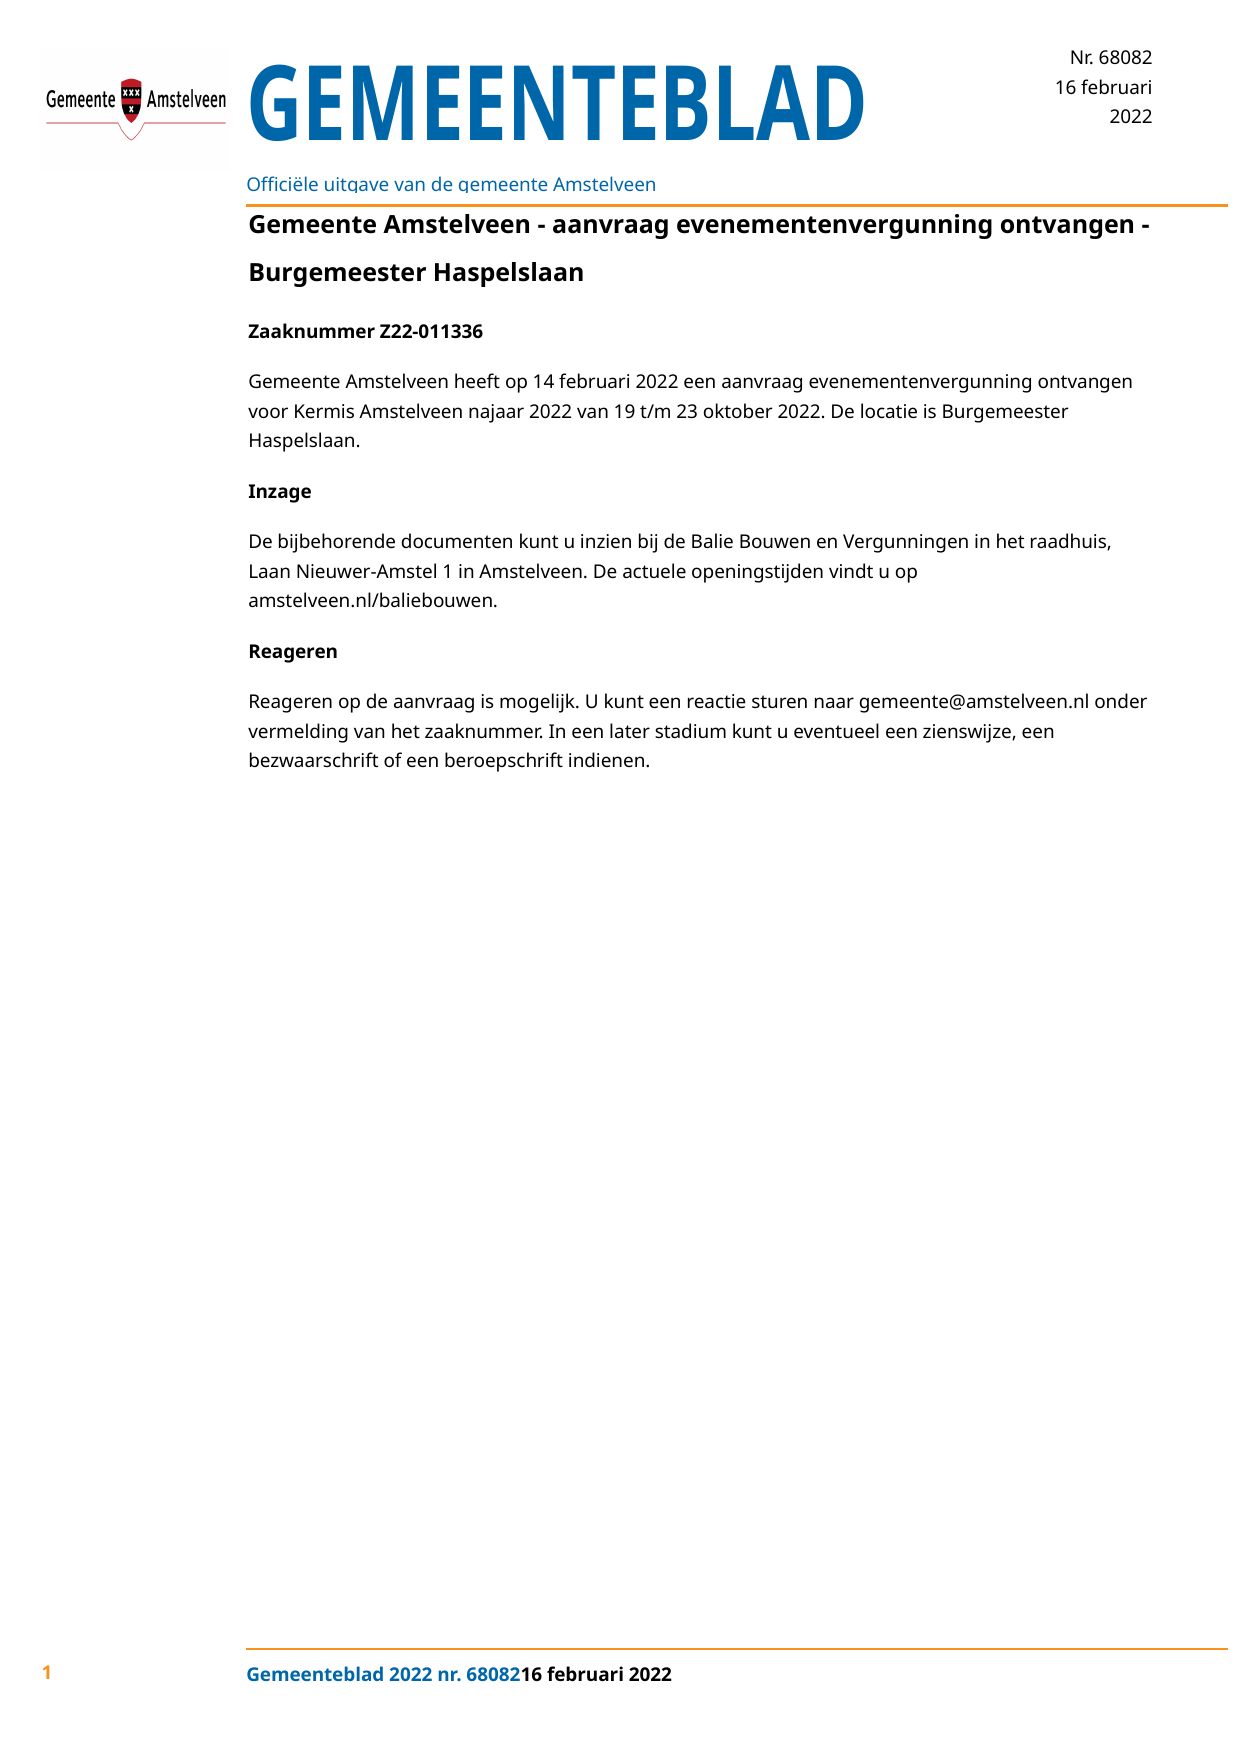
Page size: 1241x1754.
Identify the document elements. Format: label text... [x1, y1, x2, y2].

text Gemeente Amstelveen heeft op 14 februari 2022 een aanvraag evenementenvergunning ontvangen voor Kermis Amstelveen najaar 2022 van 19 t/m 23 oktober 2022. De locatie is Burgemeester Haspelslaan. [248, 368, 1152, 453]
picture [41, 47, 231, 172]
text Zaaknummer Z22-011336 [248, 318, 1152, 344]
text Reageren op de aanvraag is mogelijk. U kunt een reactie sturen naar gemeente@amstelveen.nl onder vermelding van het zaaknummer. In een later stadium kunt u eventueel een zienswijze, een bezwaarschrift of een beroepschrift indienen. [248, 688, 1152, 773]
text Inzage [248, 478, 1152, 504]
text Gemeente Amstelveen - aanvraag evenementenvergunning ontvangen - Burgemeester Haspelslaan [248, 207, 1152, 288]
text De bijbehorende documenten kunt u inzien bij de Balie Bouwen en Vergunningen in het raadhuis, Laan Nieuwer-Amstel 1 in Amstelveen. De actuele openingstijden vindt u op amstelveen.nl/baliebouwen. [248, 528, 1152, 613]
text Reageren [248, 638, 1152, 664]
